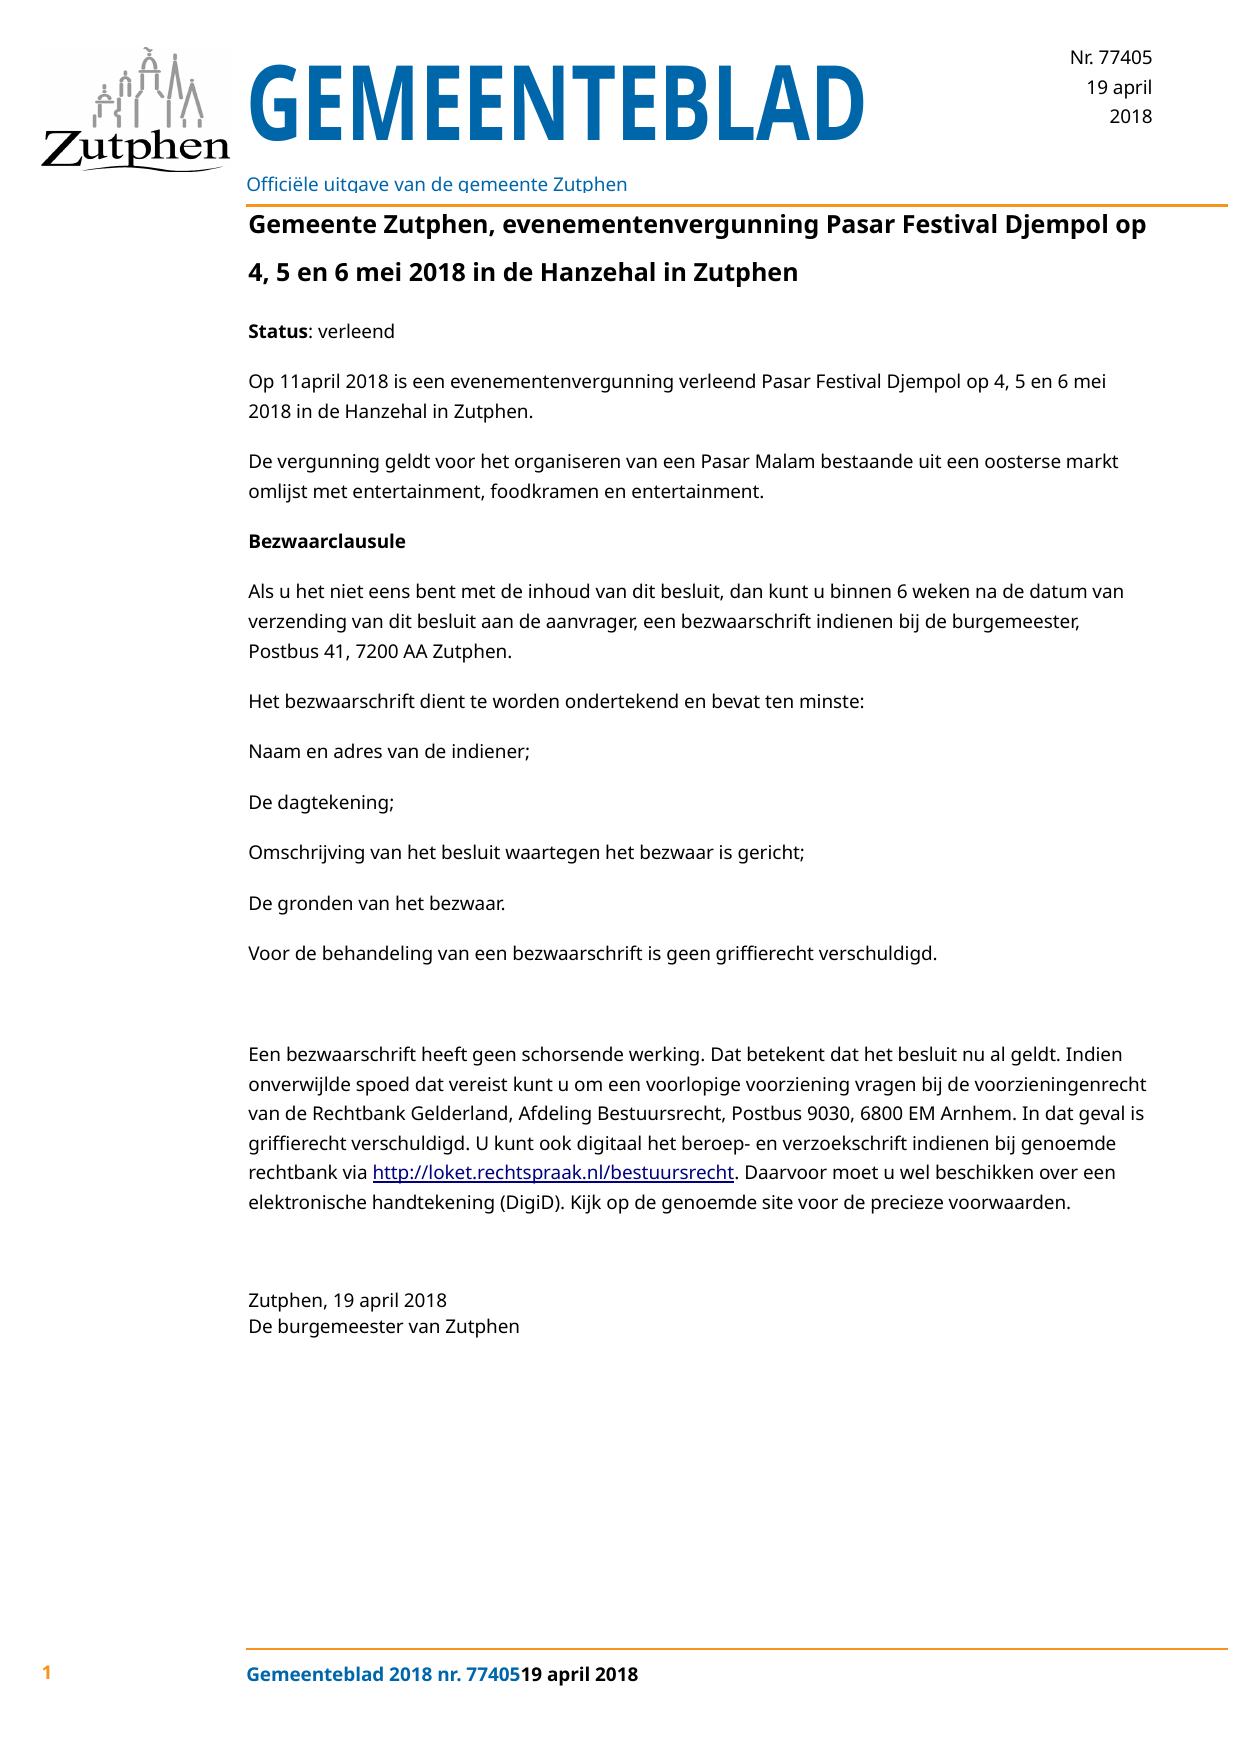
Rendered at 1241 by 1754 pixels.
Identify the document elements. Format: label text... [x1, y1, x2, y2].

text Bezwaarclausule [248, 528, 1152, 554]
text Gemeente Zutphen, evenementenvergunning Pasar Festival Djempol op 4, 5 en 6 mei 2018 in de Hanzehal in Zutphen [248, 207, 1152, 288]
text Op 11april 2018 is een evenementenvergunning verleend Pasar Festival Djempol op 4, 5 en 6 mei 2018 in de Hanzehal in Zutphen. [248, 368, 1152, 424]
text Een bezwaarschrift heeft geen schorsende werking. Dat betekent dat het besluit nu al geldt. Indien onverwijlde spoed dat vereist kunt u om een voorlopige voorziening vragen bij de voorzieningenrecht van de Rechtbank Gelderland, Afdeling Bestuursrecht, Postbus 9030, 6800 EM Arnhem. In dat geval is griffierecht verschuldigd. U kunt ook digitaal het beroep- en verzoekschrift indienen bij genoemde rechtbank via http://loket.rechtspraak.nl/bestuursrecht. Daarvoor moet u wel beschikken over een elektronische handtekening (DigiD). Kijk op de genoemde site voor de precieze voorwaarden. [248, 1041, 1152, 1215]
text De burgemeester van Zutphen [248, 1313, 1152, 1339]
text Als u het niet eens bent met de inhoud van dit besluit, dan kunt u binnen 6 weken na de datum van verzending van dit besluit aan de aanvrager, een bezwaarschrift indienen bij de burgemeester, Postbus 41, 7200 AA Zutphen. [248, 579, 1152, 664]
picture [41, 47, 231, 172]
text Zutphen, 19 april 2018 [248, 1287, 1152, 1313]
text Voor de behandeling van een bezwaarschrift is geen griffierecht verschuldigd. [248, 940, 1152, 966]
text De dagtekening; [248, 789, 1152, 815]
text De vergunning geldt voor het organiseren van een Pasar Malam bestaande uit een oosterse markt omlijst met entertainment, foodkramen en entertainment. [248, 448, 1152, 504]
text Het bezwaarschrift dient te worden ondertekend en bevat ten minste: [248, 688, 1152, 714]
text De gronden van het bezwaar. [248, 890, 1152, 916]
text Status: verleend [248, 318, 1152, 344]
text Naam en adres van de indiener; [248, 739, 1152, 764]
text Omschrijving van het besluit waartegen het bezwaar is gericht; [248, 839, 1152, 865]
